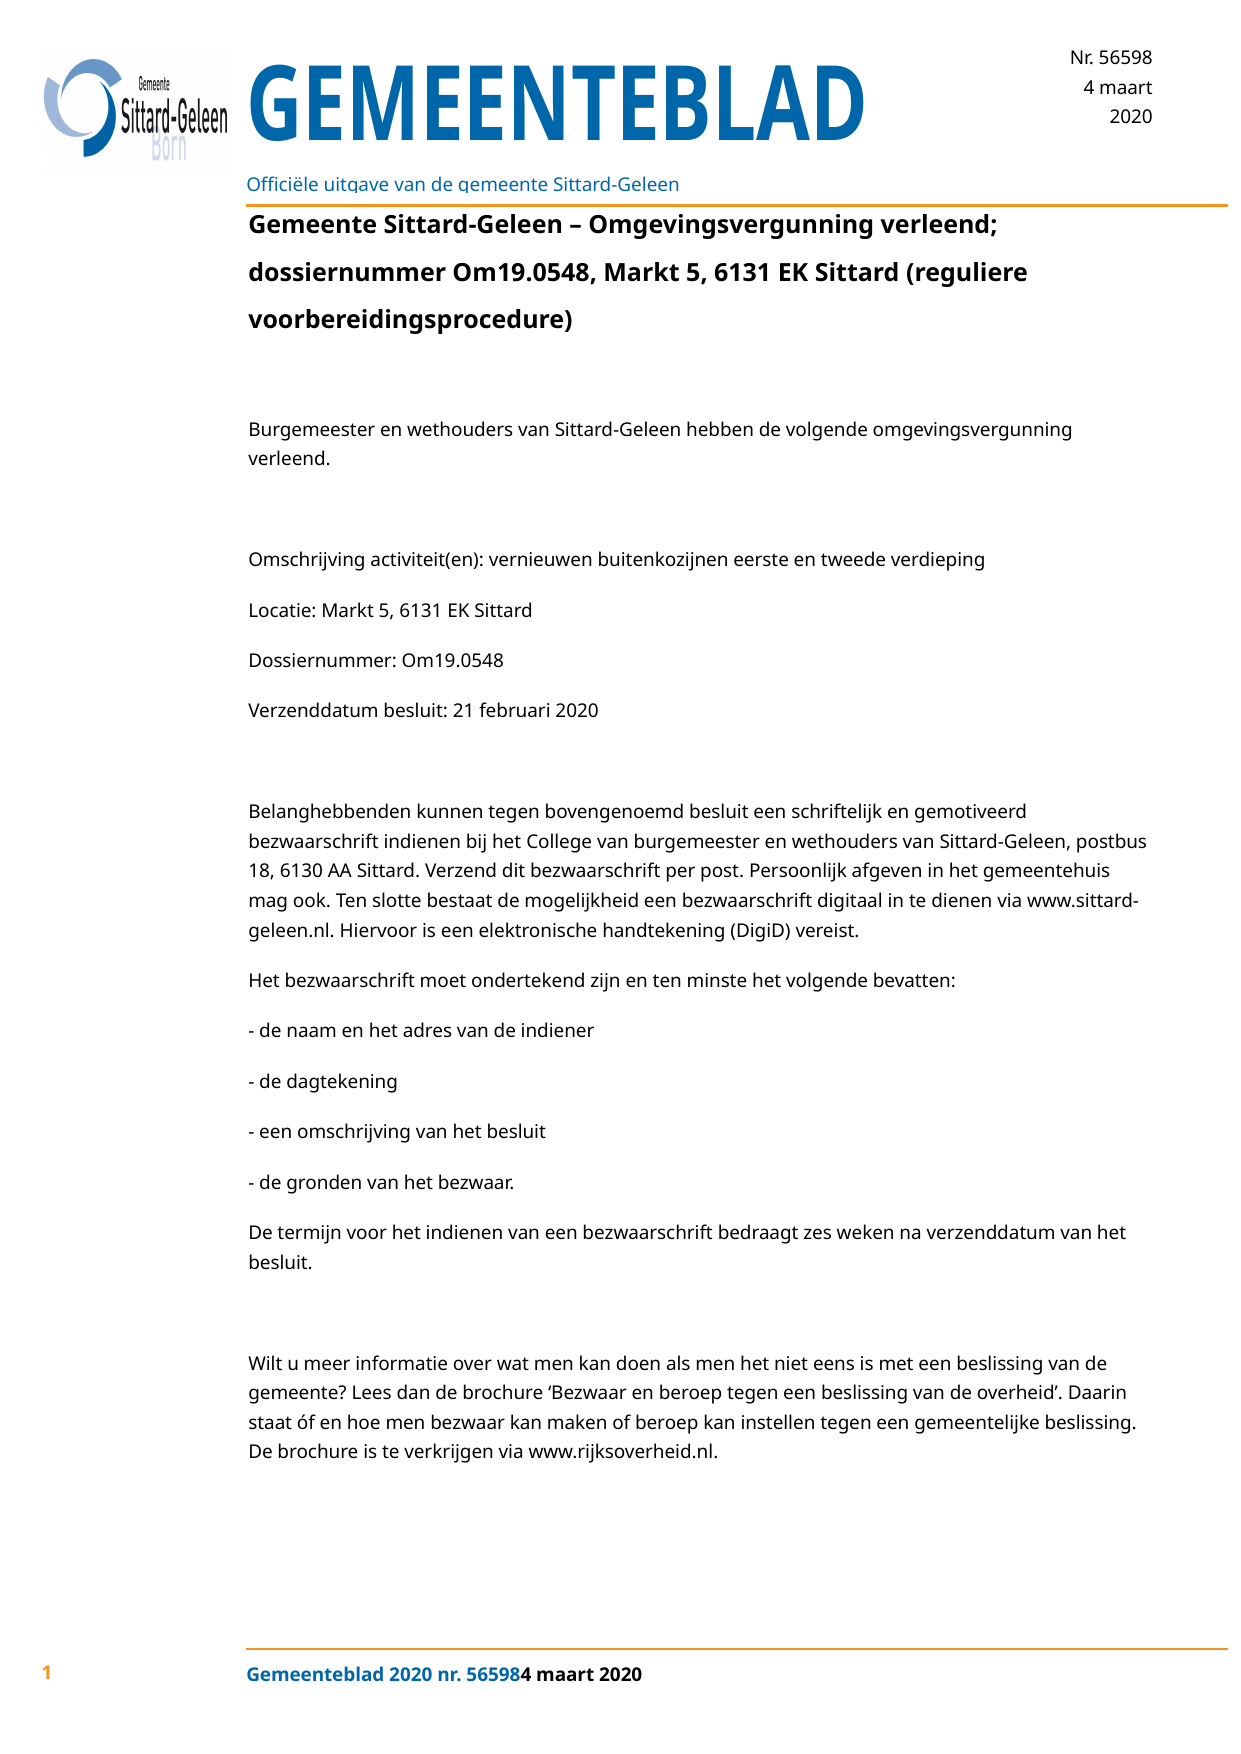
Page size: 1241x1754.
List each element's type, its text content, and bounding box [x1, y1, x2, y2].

text Burgemeester en wethouders van Sittard-Geleen hebben de volgende omgevingsvergunning verleend. [248, 416, 1152, 471]
text Omschrijving activiteit(en): vernieuwen buitenkozijnen eerste en tweede verdieping [248, 546, 1152, 572]
text Wilt u meer informatie over wat men kan doen als men het niet eens is met een beslissing van de gemeente? Lees dan de brochure ‘Bezwaar en beroep tegen een beslissing van de overheid’. Daarin staat óf en hoe men bezwaar kan maken of beroep kan instellen tegen een gemeentelijke beslissing. De brochure is te verkrijgen via www.rijksoverheid.nl. [248, 1350, 1152, 1464]
text - de gronden van het bezwaar. [248, 1169, 1152, 1194]
text Gemeente Sittard-Geleen – Omgevingsvergunning verleend; dossiernummer Om19.0548, Markt 5, 6131 EK Sittard (reguliere voorbereidingsprocedure) [248, 207, 1152, 336]
text Belanghebbenden kunnen tegen bovengenoemd besluit een schriftelijk en gemotiveerd bezwaarschrift indienen bij het College van burgemeester en wethouders van Sittard-Geleen, postbus 18, 6130 AA Sittard. Verzend dit bezwaarschrift per post. Persoonlijk afgeven in het gemeentehuis mag ook. Ten slotte bestaat de mogelijkheid een bezwaarschrift digitaal in te dienen via www.sittard-geleen.nl. Hiervoor is een elektronische handtekening (DigiD) vereist. [248, 798, 1152, 942]
text Het bezwaarschrift moet ondertekend zijn en ten minste het volgende bevatten: [248, 967, 1152, 993]
picture [41, 47, 231, 172]
text Dossiernummer: Om19.0548 [248, 647, 1152, 673]
text Locatie: Markt 5, 6131 EK Sittard [248, 597, 1152, 622]
text - een omschrijving van het besluit [248, 1118, 1152, 1144]
text De termijn voor het indienen van een bezwaarschrift bedraagt zes weken na verzenddatum van het besluit. [248, 1219, 1152, 1274]
text - de dagtekening [248, 1068, 1152, 1094]
text - de naam en het adres van de indiener [248, 1018, 1152, 1043]
text Verzenddatum besluit: 21 februari 2020 [248, 698, 1152, 723]
